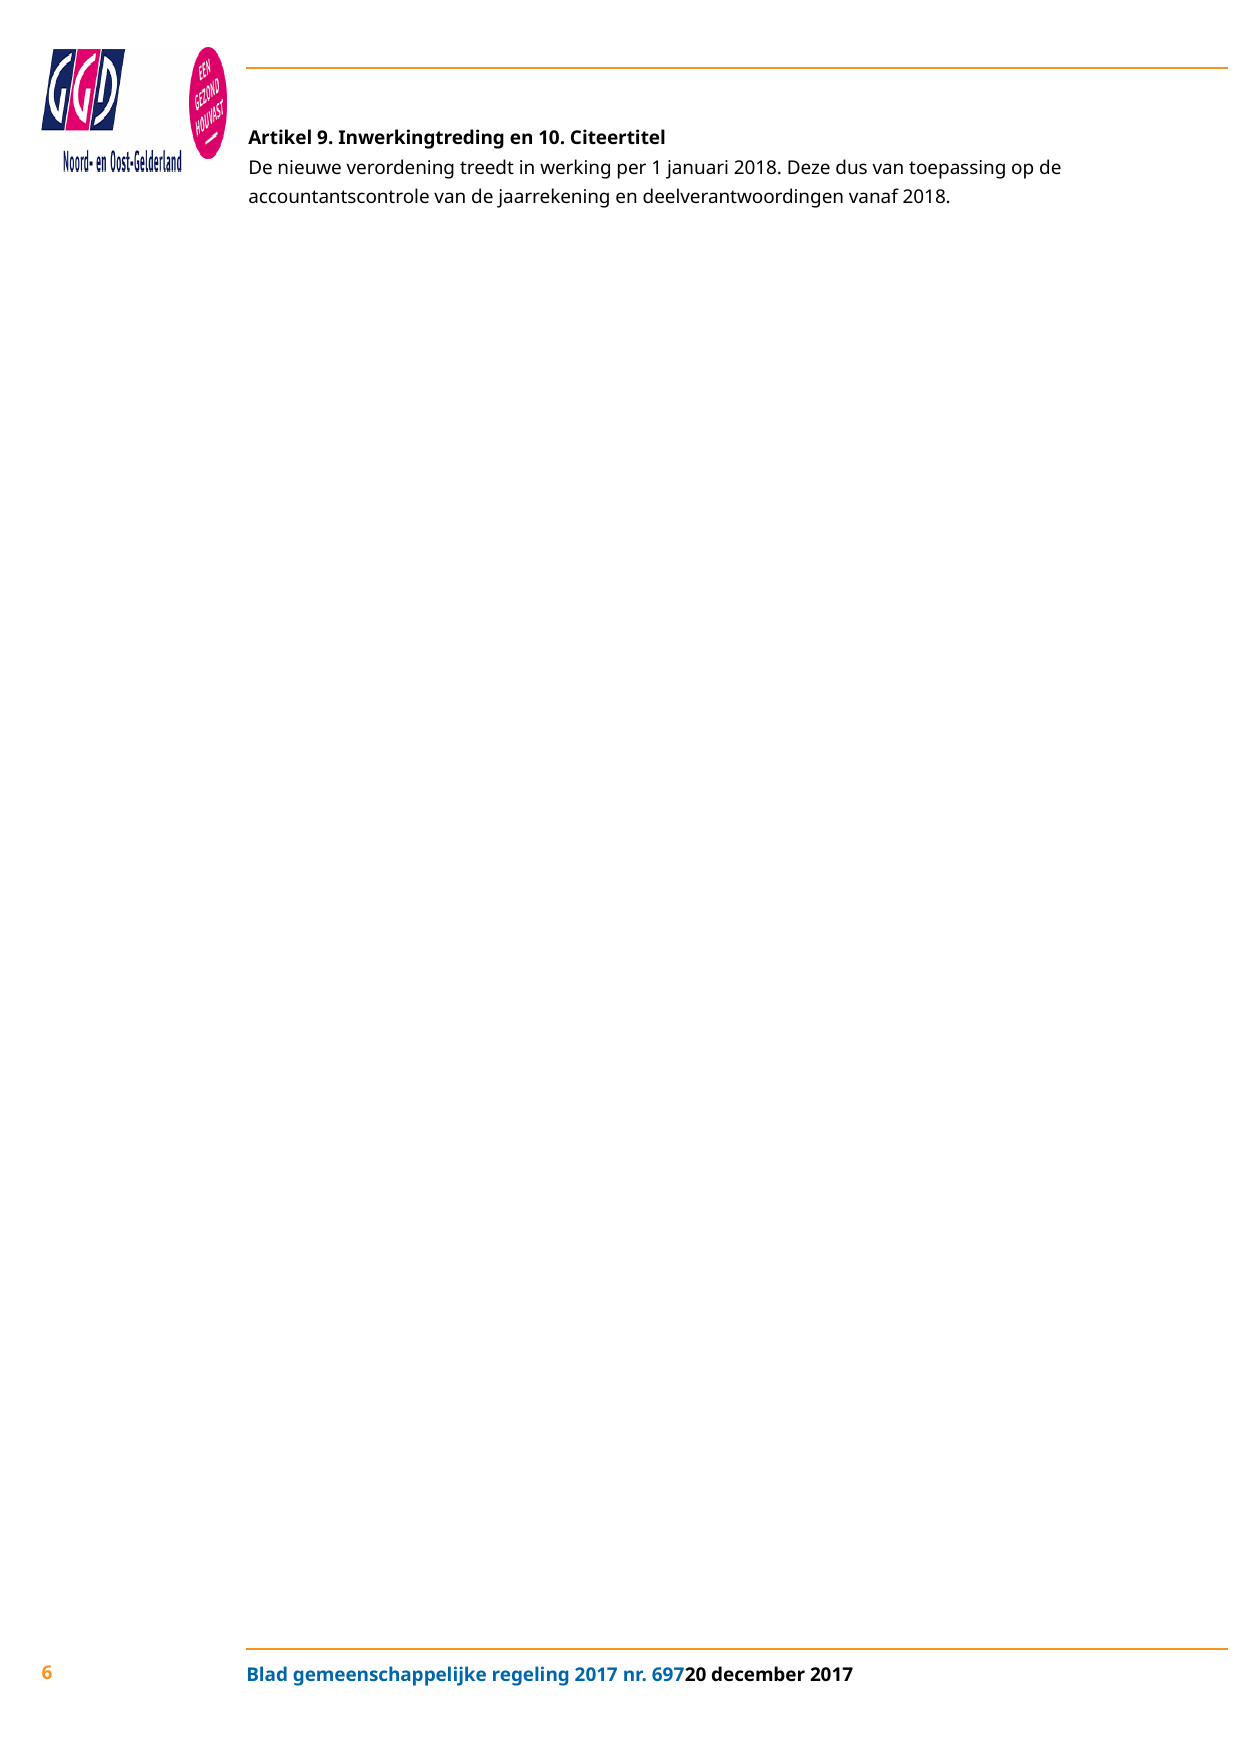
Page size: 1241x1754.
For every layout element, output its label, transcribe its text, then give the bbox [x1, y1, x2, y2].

text De nieuwe verordening treedt in werking per 1 januari 2018. Deze dus van toepassing op de accountantscontrole van de jaarrekening en deelverantwoordingen vanaf 2018. [248, 154, 1152, 209]
picture [41, 47, 231, 172]
text Artikel 9. Inwerkingtreding en 10. Citeertitel [248, 124, 1152, 150]
